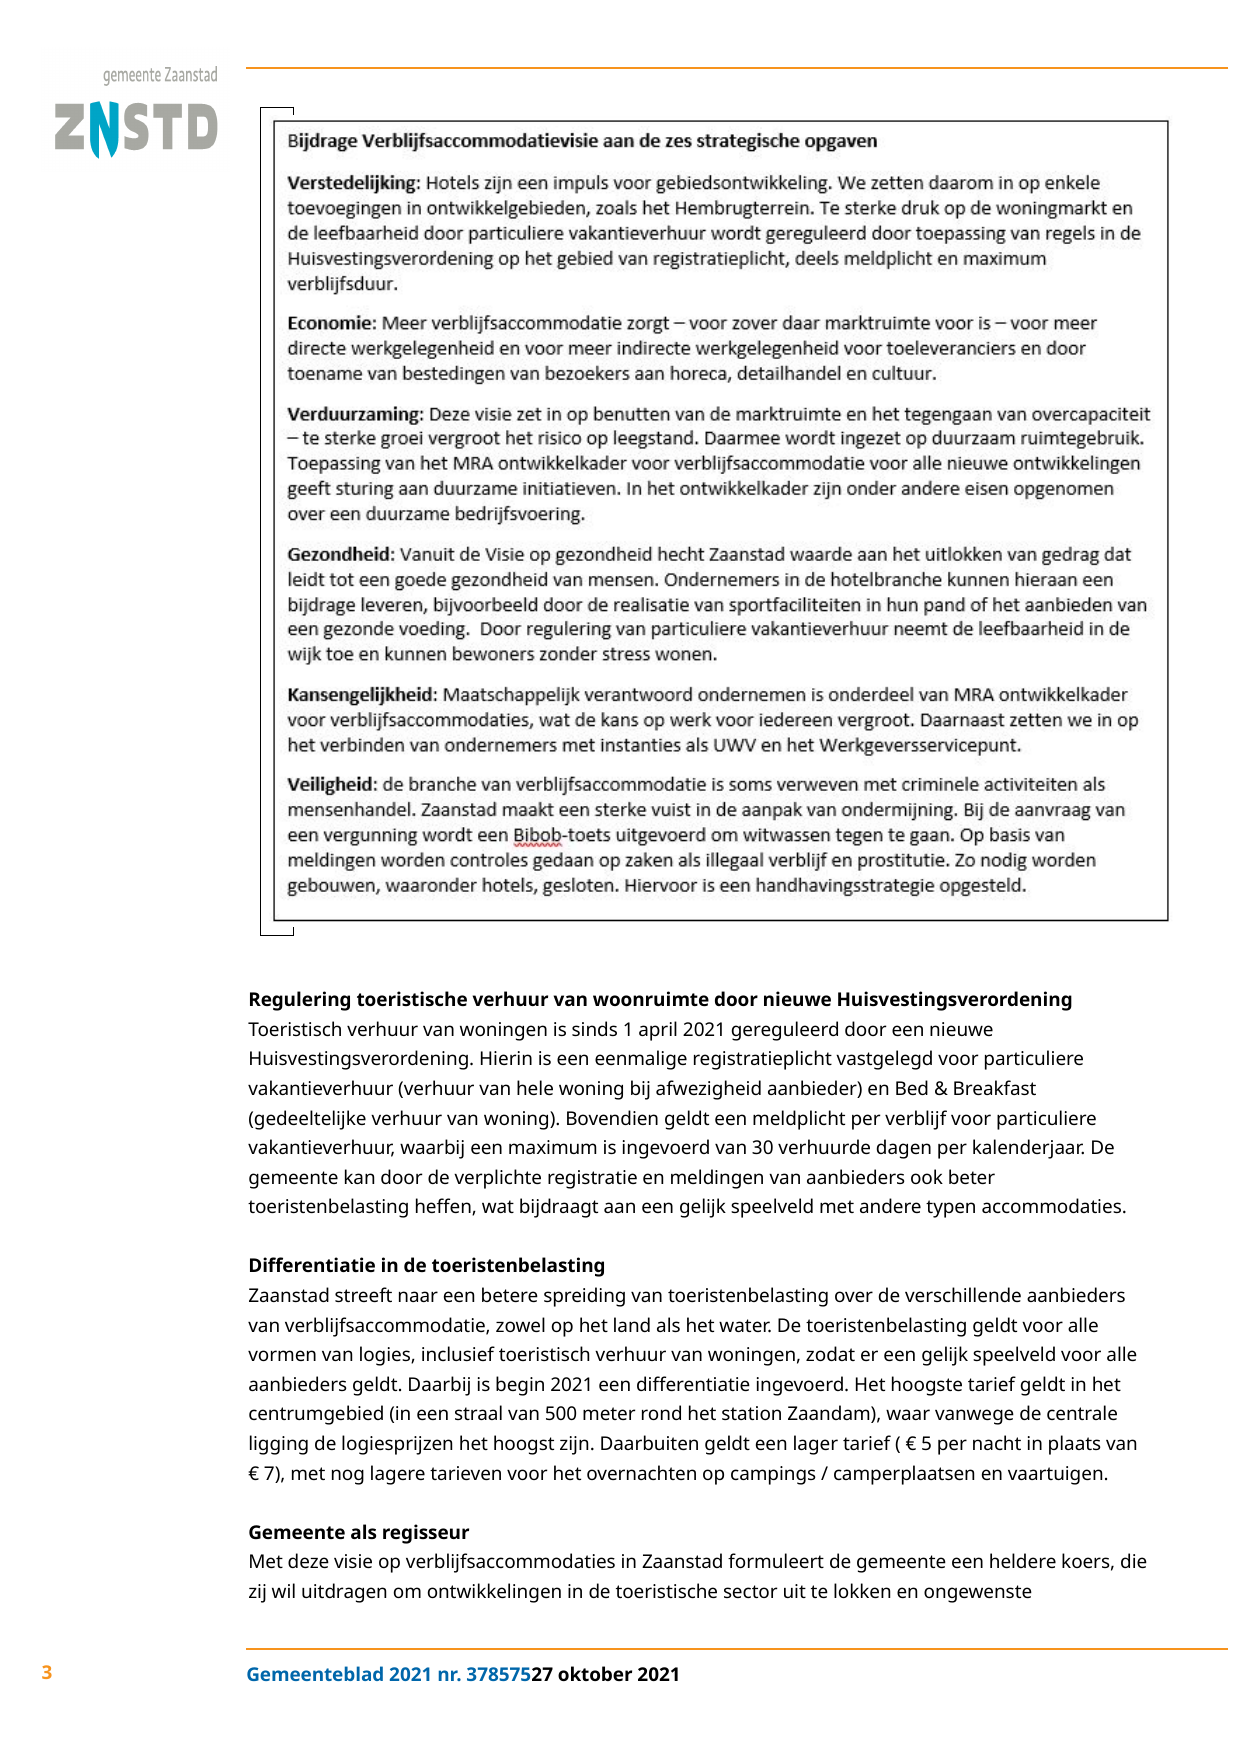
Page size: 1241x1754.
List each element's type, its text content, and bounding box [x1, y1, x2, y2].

text Met deze visie op verblijfsaccommodaties in Zaanstad formuleert de gemeente een heldere koers, die zij wil uitdragen om ontwikkelingen in de toeristische sector uit te lokken en ongewenste [248, 1548, 1152, 1604]
picture [41, 47, 231, 172]
picture [268, 115, 1173, 927]
text Regulering toeristische verhuur van woonruimte door nieuwe Huisvestingsverordening [248, 986, 1152, 1012]
text Toeristisch verhuur van woningen is sinds 1 april 2021 gereguleerd door een nieuwe Huisvestingsverordening. Hierin is een eenmalige registratieplicht vastgelegd voor particuliere vakantieverhuur (verhuur van hele woning bij afwezigheid aanbieder) en Bed & Breakfast (gedeeltelijke verhuur van woning). Bovendien geldt een meldplicht per verblijf voor particuliere vakantieverhuur, waarbij een maximum is ingevoerd van 30 verhuurde dagen per kalenderjaar. De gemeente kan door de verplichte registratie en meldingen van aanbieders ook beter toeristenbelasting heffen, wat bijdraagt aan een gelijk speelveld met andere typen accommodaties. [248, 1016, 1152, 1219]
text Differentiatie in de toeristenbelasting [248, 1253, 1152, 1278]
text Gemeente als regisseur [248, 1519, 1152, 1545]
text Zaanstad streeft naar een betere spreiding van toeristenbelasting over de verschillende aanbieders van verblijfsaccommodatie, zowel op het land als het water. De toeristenbelasting geldt voor alle vormen van logies, inclusief toeristisch verhuur van woningen, zodat er een gelijk speelveld voor alle aanbieders geldt. Daarbij is begin 2021 een differentiatie ingevoerd. Het hoogste tarief geldt in het centrumgebied (in een straal van 500 meter rond het station Zaandam), waar vanwege de centrale ligging de logiesprijzen het hoogst zijn. Daarbuiten geldt een lager tarief ( € 5 per nacht in plaats van € 7), met nog lagere tarieven voor het overnachten op campings / camperplaatsen en vaartuigen. [248, 1282, 1152, 1486]
